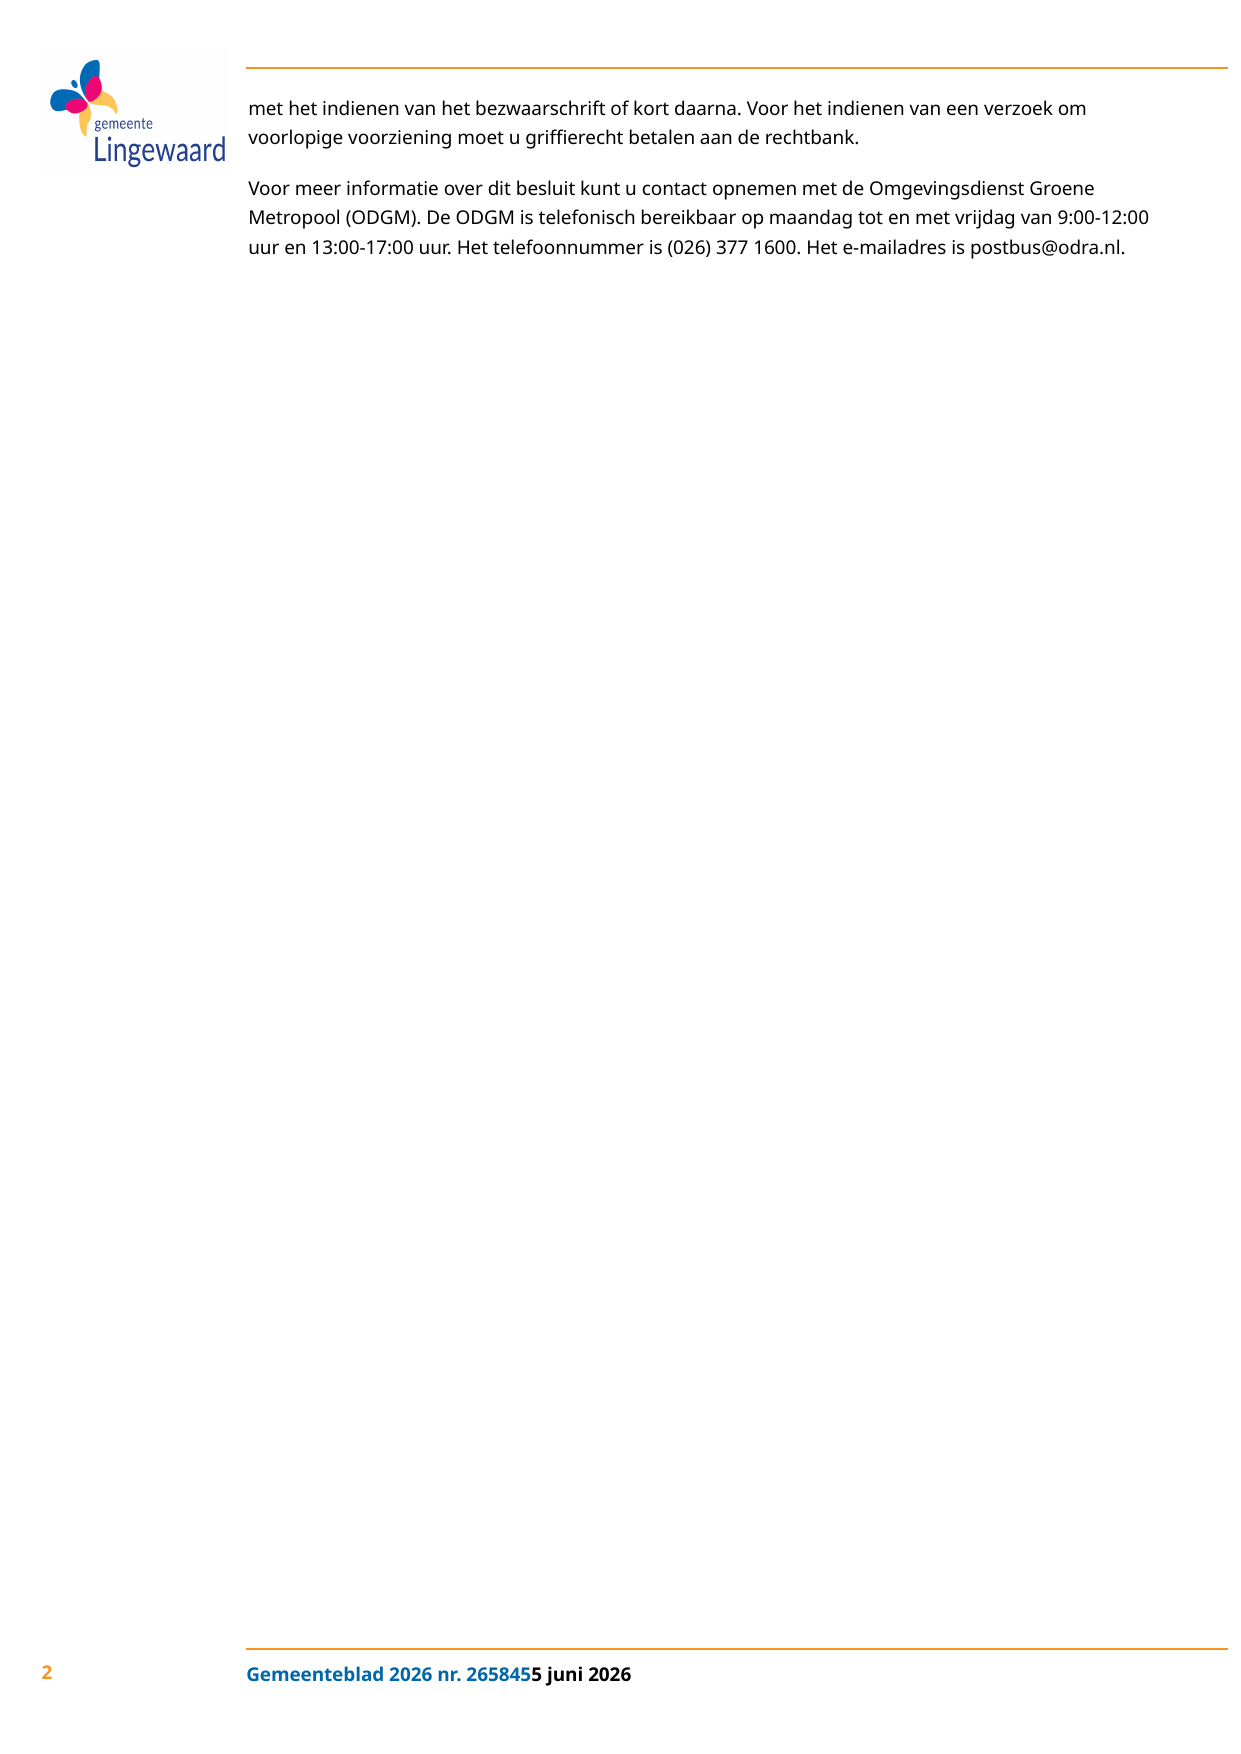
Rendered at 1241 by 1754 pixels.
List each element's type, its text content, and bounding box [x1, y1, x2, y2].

picture [41, 47, 231, 172]
text Voor meer informatie over dit besluit kunt u contact opnemen met de Omgevingsdienst Groene Metropool (ODGM). De ODGM is telefonisch bereikbaar op maandag tot en met vrijdag van 9:00-12:00 uur en 13:00-17:00 uur. Het telefoonnummer is (026) 377 1600. Het e-mailadres is postbus@odra.nl. [248, 175, 1152, 260]
text met het indienen van het bezwaarschrift of kort daarna. Voor het indienen van een verzoek om voorlopige voorziening moet u griffierecht betalen aan de rechtbank. [248, 95, 1152, 150]
